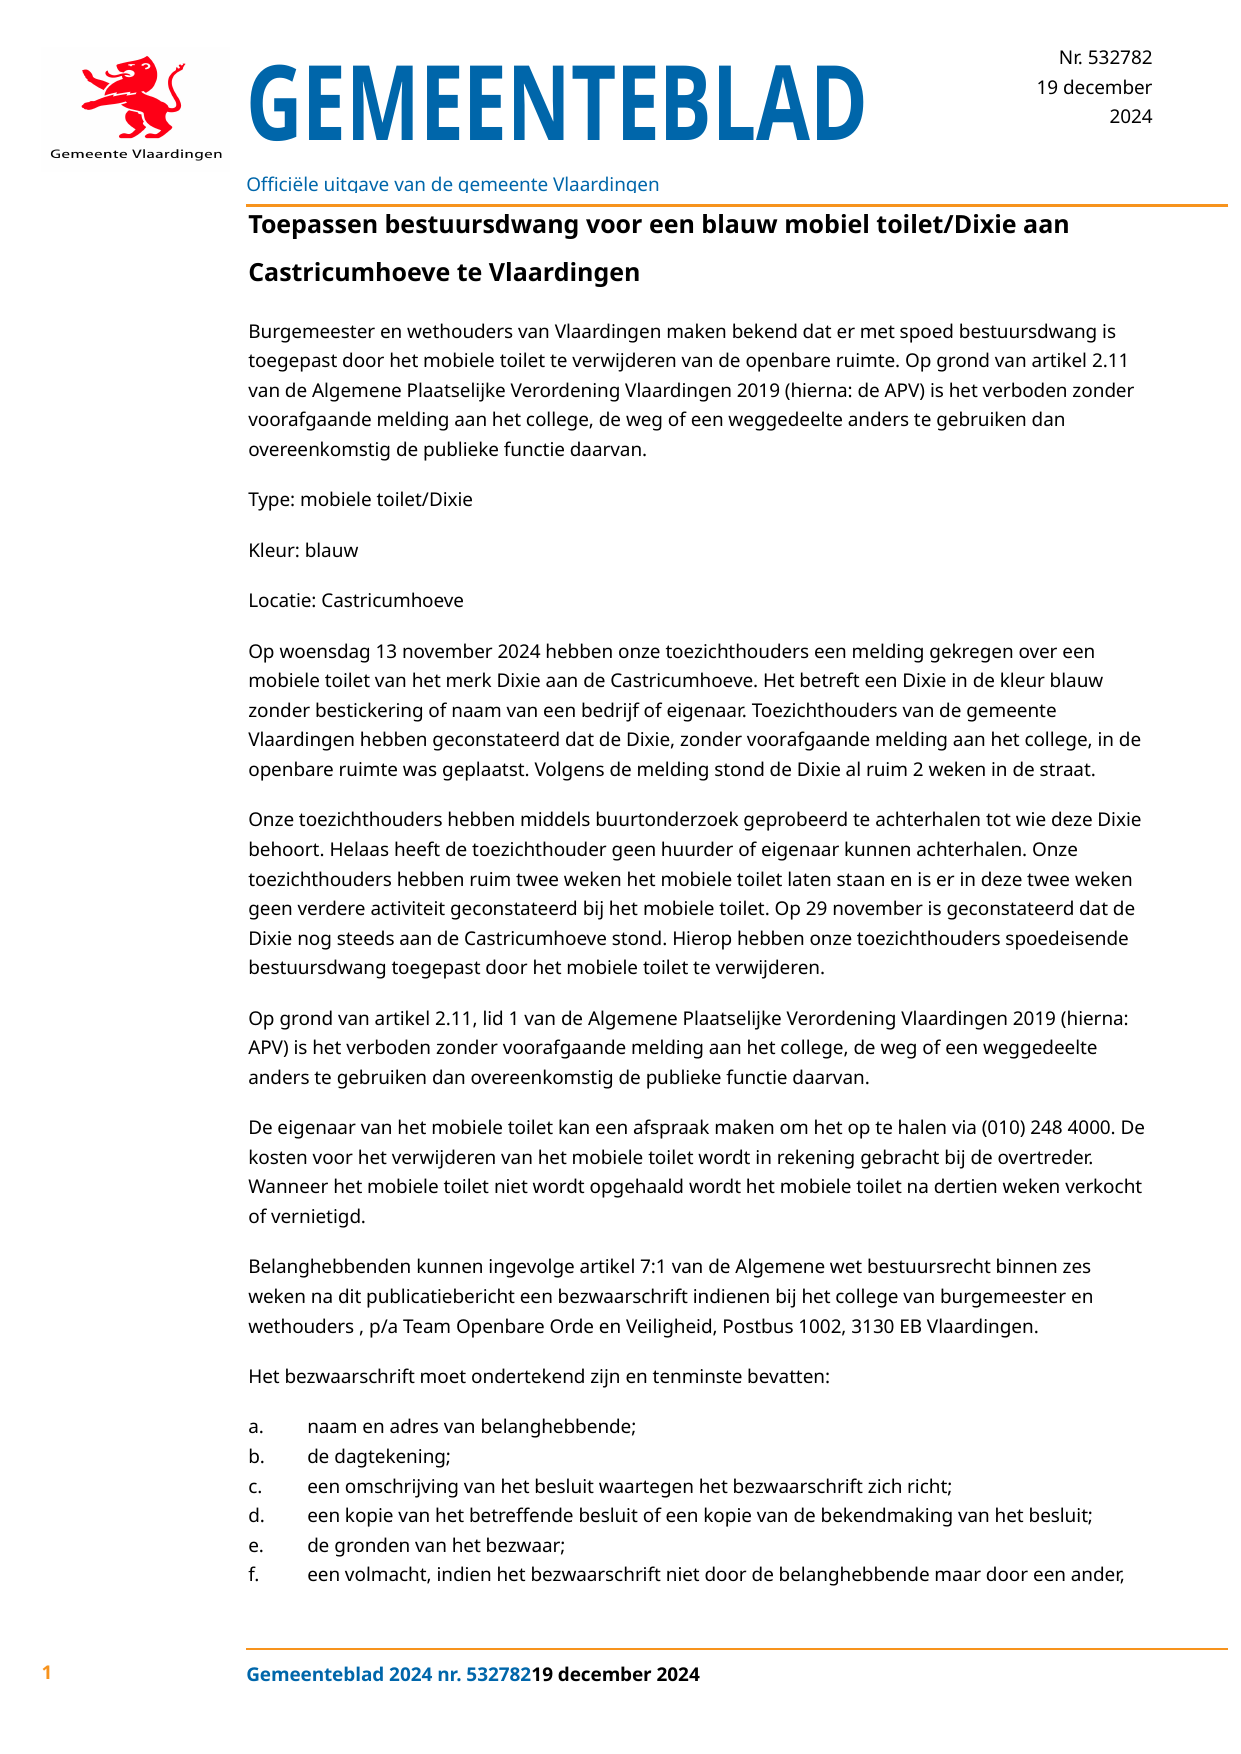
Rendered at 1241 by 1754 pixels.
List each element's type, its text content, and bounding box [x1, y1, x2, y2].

text Toepassen bestuursdwang voor een blauw mobiel toilet/Dixie aan Castricumhoeve te Vlaardingen [248, 207, 1152, 288]
text Burgemeester en wethouders van Vlaardingen maken bekend dat er met spoed bestuursdwang is toegepast door het mobiele toilet te verwijderen van de openbare ruimte. Op grond van artikel 2.11 van de Algemene Plaatselijke Verordening Vlaardingen 2019 (hierna: de APV) is het verboden zonder voorafgaande melding aan het college, de weg of een weggedeelte anders te gebruiken dan overeenkomstig de publieke functie daarvan. [248, 318, 1152, 462]
text Onze toezichthouders hebben middels buurtonderzoek geprobeerd te achterhalen tot wie deze Dixie behoort. Helaas heeft de toezichthouder geen huurder of eigenaar kunnen achterhalen. Onze toezichthouders hebben ruim twee weken het mobiele toilet laten staan en is er in deze twee weken geen verdere activiteit geconstateerd bij het mobiele toilet. Op 29 november is geconstateerd dat de Dixie nog steeds aan de Castricumhoeve stond. Hierop hebben onze toezichthouders spoedeisende bestuursdwang toegepast door het mobiele toilet te verwijderen. [248, 807, 1152, 980]
picture [41, 47, 231, 172]
list een omschrijving van het besluit waartegen het bezwaarschrift zich richt; [248, 1473, 1152, 1499]
text Type: mobiele toilet/Dixie [248, 487, 1152, 512]
list een volmacht, indien het bezwaarschrift niet door de belanghebbende maar door een ander, [248, 1562, 1152, 1587]
list de dagtekening; [248, 1443, 1152, 1469]
text Op woensdag 13 november 2024 hebben onze toezichthouders een melding gekregen over een mobiele toilet van het merk Dixie aan de Castricumhoeve. Het betreft een Dixie in de kleur blauw zonder bestickering of naam van een bedrijf of eigenaar. Toezichthouders van de gemeente Vlaardingen hebben geconstateerd dat de Dixie, zonder voorafgaande melding aan het college, in de openbare ruimte was geplaatst. Volgens de melding stond de Dixie al ruim 2 weken in de straat. [248, 638, 1152, 782]
list een kopie van het betreffende besluit of een kopie van de bekendmaking van het besluit; [248, 1502, 1152, 1528]
text Op grond van artikel 2.11, lid 1 van de Algemene Plaatselijke Verordening Vlaardingen 2019 (hierna: APV) is het verboden zonder voorafgaande melding aan het college, de weg of een weggedeelte anders te gebruiken dan overeenkomstig de publieke functie daarvan. [248, 1005, 1152, 1090]
text De eigenaar van het mobiele toilet kan een afspraak maken om het op te halen via (010) 248 4000. De kosten voor het verwijderen van het mobiele toilet wordt in rekening gebracht bij de overtreder. Wanneer het mobiele toilet niet wordt opgehaald wordt het mobiele toilet na dertien weken verkocht of vernietigd. [248, 1114, 1152, 1229]
list naam en adres van belanghebbende; [248, 1414, 1152, 1439]
text Belanghebbenden kunnen ingevolge artikel 7:1 van de Algemene wet bestuursrecht binnen zes weken na dit publicatiebericht een bezwaarschrift indienen bij het college van burgemeester en wethouders , p/a Team Openbare Orde en Veiligheid, Postbus 1002, 3130 EB Vlaardingen. [248, 1254, 1152, 1339]
text Kleur: blauw [248, 537, 1152, 563]
list de gronden van het bezwaar; [248, 1532, 1152, 1558]
text Het bezwaarschrift moet ondertekend zijn en tenminste bevatten: [248, 1363, 1152, 1389]
text Locatie: Castricumhoeve [248, 587, 1152, 613]
